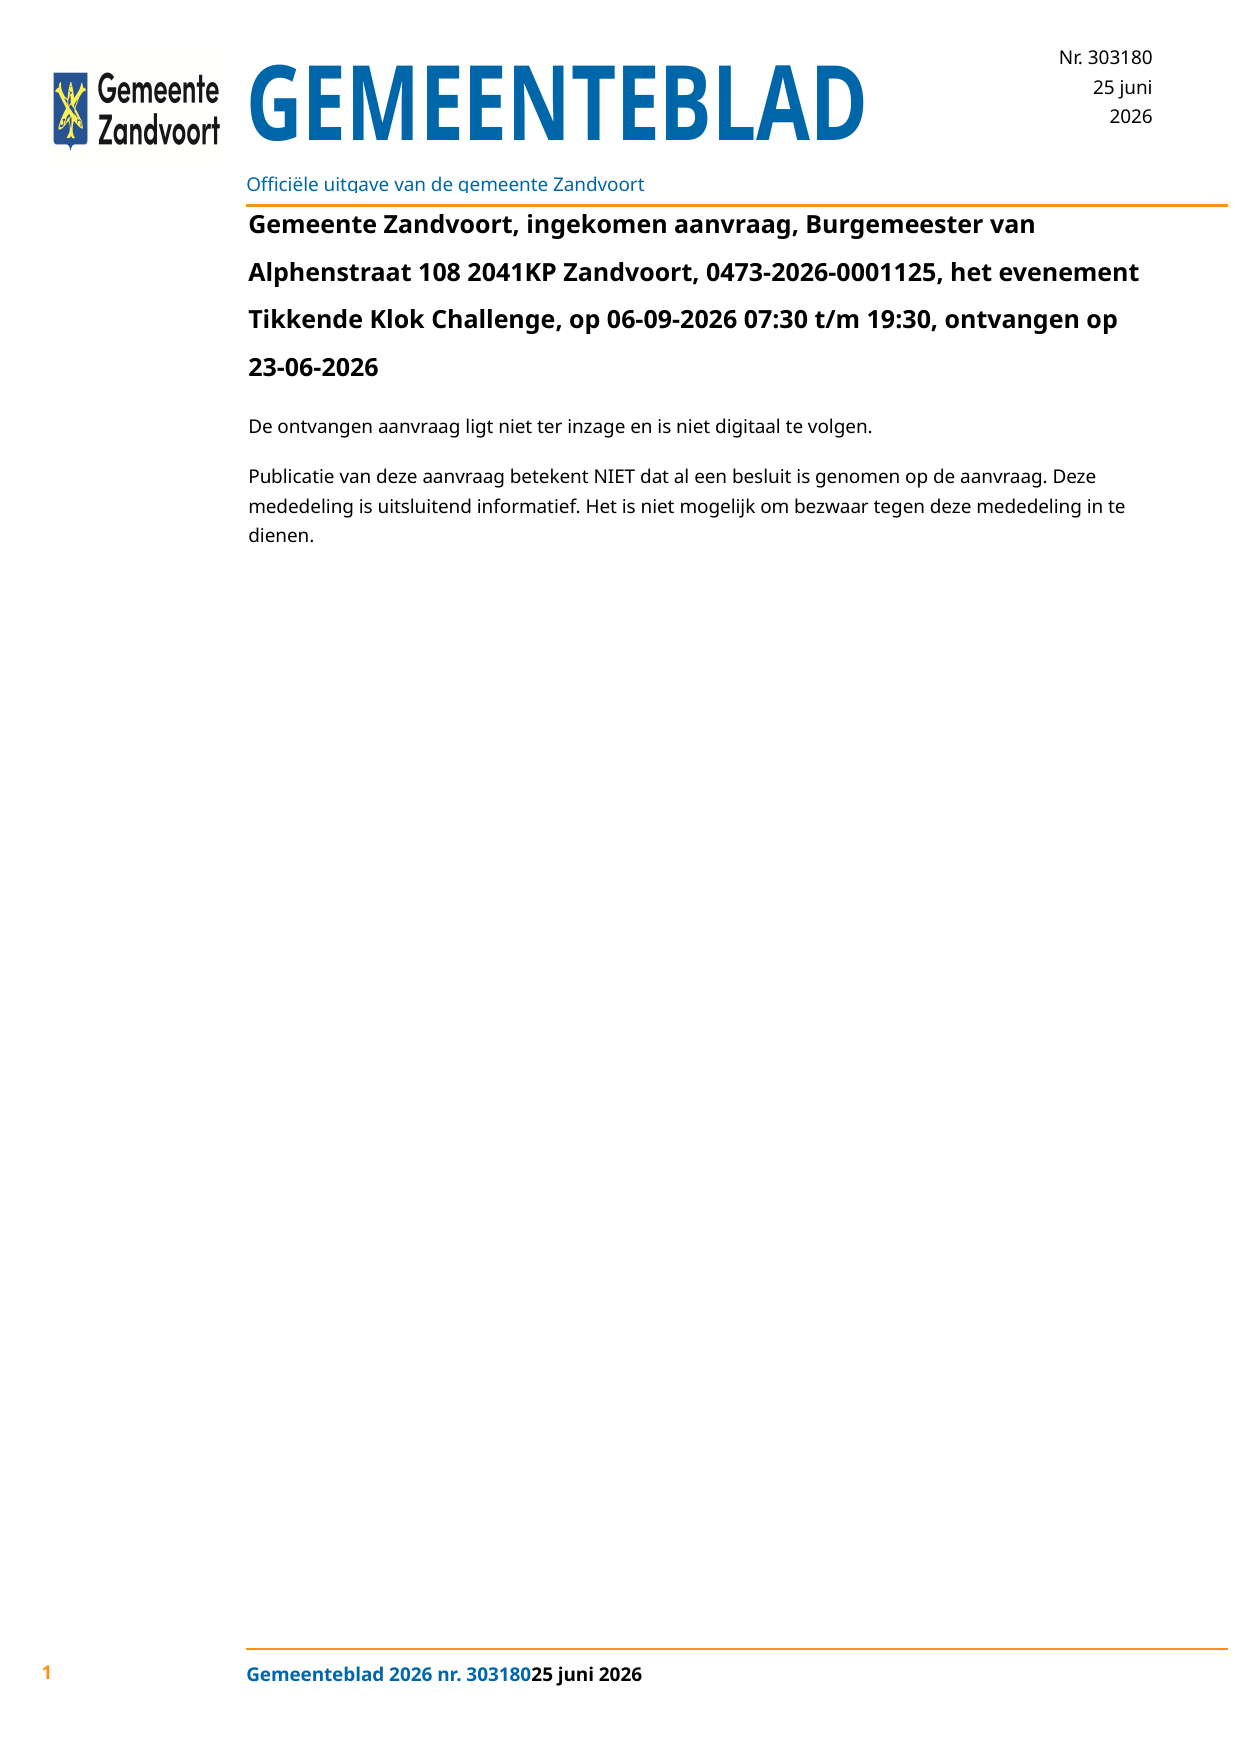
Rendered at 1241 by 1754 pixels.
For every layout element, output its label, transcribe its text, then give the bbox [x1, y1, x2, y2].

picture [41, 47, 231, 172]
text De ontvangen aanvraag ligt niet ter inzage en is niet digitaal te volgen. [248, 413, 1152, 439]
text Publicatie van deze aanvraag betekent NIET dat al een besluit is genomen op de aanvraag. Deze mededeling is uitsluitend informatief. Het is niet mogelijk om bezwaar tegen deze mededeling in te dienen. [248, 463, 1152, 548]
text Gemeente Zandvoort, ingekomen aanvraag, Burgemeester van Alphenstraat 108 2041KP Zandvoort, 0473-2026-0001125, het evenement Tikkende Klok Challenge, op 06-09-2026 07:30 t/m 19:30, ontvangen op 23-06-2026 [248, 207, 1152, 384]
